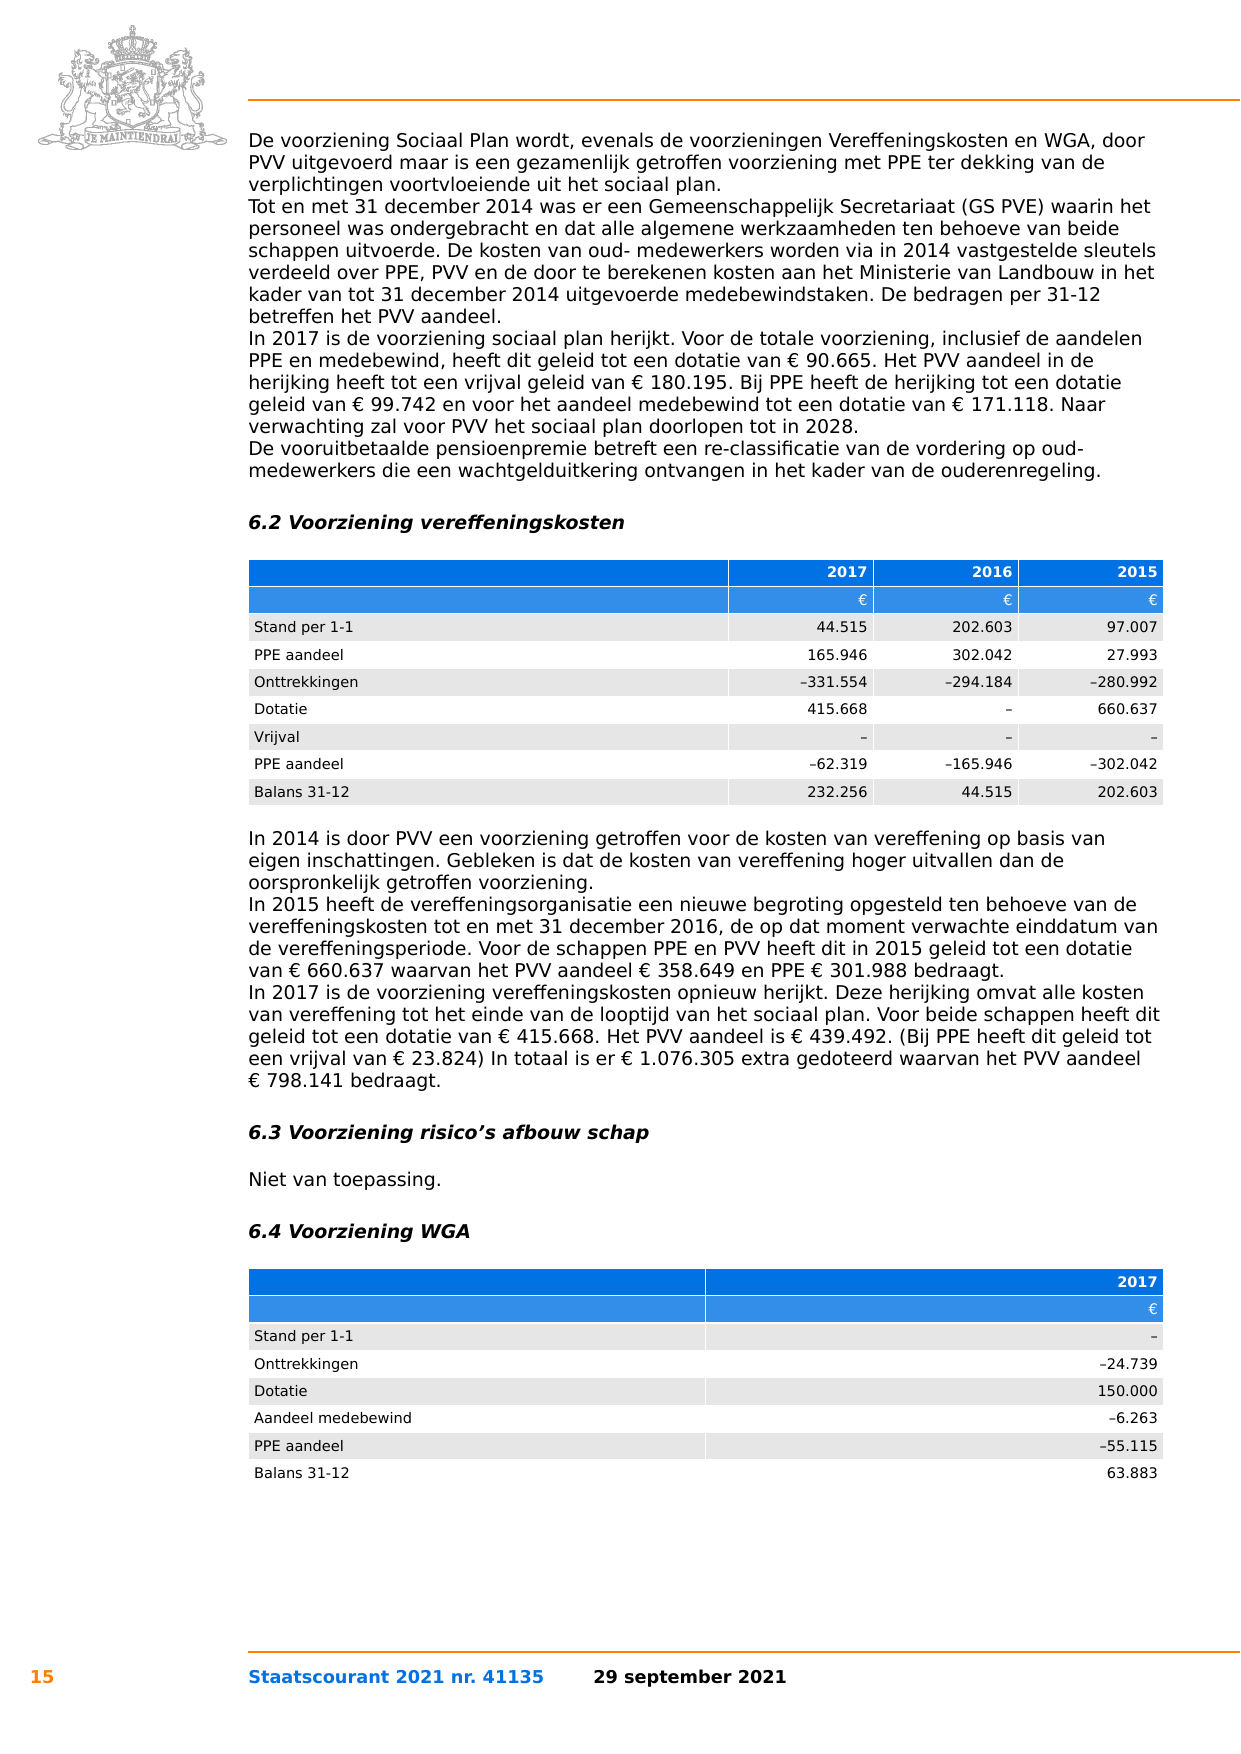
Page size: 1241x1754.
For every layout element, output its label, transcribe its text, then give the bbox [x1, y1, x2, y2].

table_cell 27.993 [1019, 642, 1163, 668]
text In 2014 is door PVV een voorziening getroffen voor de kosten van vereffening op basis van eigen inschattingen. Gebleken is dat de kosten van vereffening hoger uitvallen dan de oorspronkelijk getroffen voorziening. [248, 828, 1163, 894]
text De vooruitbetaalde pensioenpremie betreft een re-classificatie van de vordering op oud-medewerkers die een wachtgelduitkering ontvangen in het kader van de ouderenregeling. [248, 438, 1163, 482]
table_cell € [729, 587, 873, 613]
table_cell Onttrekkingen [249, 1351, 705, 1377]
table_cell –62.319 [729, 751, 873, 778]
table_cell –294.184 [874, 669, 1018, 696]
table_cell Balans 31-12 [249, 1461, 705, 1487]
text Tot en met 31 december 2014 was er een Gemeenschappelijk Secretariaat (GS PVE) waarin het personeel was ondergebracht en dat alle algemene werkzaamheden ten behoeve van beide schappen uitvoerde. De kosten van oud- medewerkers worden via in 2014 vastgestelde sleutels verdeeld over PPE, PVV en de door te berekenen kosten aan het Ministerie van Landbouw in het kader van tot 31 december 2014 uitgevoerde medebewindstaken. De bedragen per 31-12 betreffen het PVV aandeel. [248, 196, 1163, 328]
table_cell € [706, 1296, 1163, 1322]
table_header [249, 1269, 705, 1295]
table_cell –331.554 [729, 669, 873, 696]
table_cell –6.263 [706, 1406, 1163, 1432]
table_cell [249, 1296, 705, 1322]
picture [38, 25, 227, 150]
table_cell Stand per 1-1 [249, 1324, 705, 1350]
table_cell –280.992 [1019, 669, 1163, 696]
text Niet van toepassing. [248, 1169, 1163, 1191]
table_cell € [1019, 587, 1163, 613]
table_cell Dotatie [249, 1378, 705, 1405]
table_cell PPE aandeel [249, 1433, 705, 1459]
table_cell – [874, 724, 1018, 750]
table_cell 202.603 [1019, 779, 1163, 805]
table_cell –24.739 [706, 1351, 1163, 1377]
table_cell 302.042 [874, 642, 1018, 668]
table_header 2015 [1019, 560, 1163, 586]
table_cell € [874, 587, 1018, 613]
table_cell 202.603 [874, 614, 1018, 641]
table_cell Balans 31-12 [249, 779, 728, 805]
table_cell – [706, 1324, 1163, 1350]
table_header 2017 [706, 1269, 1163, 1295]
text In 2015 heeft de vereffeningsorganisatie een nieuwe begroting opgesteld ten behoeve van de vereffeningskosten tot en met 31 december 2016, de op dat moment verwachte einddatum van de vereffeningsperiode. Voor de schappen PPE en PVV heeft dit in 2015 geleid tot een dotatie van € 660.637 waarvan het PVV aandeel € 358.649 en PPE € 301.988 bedraagt. [248, 894, 1163, 982]
subtitle 6.4 Voorziening WGA [248, 1221, 1163, 1243]
table_cell – [874, 697, 1018, 723]
table_cell Onttrekkingen [249, 669, 728, 696]
table_cell 44.515 [874, 779, 1018, 805]
table_cell –165.946 [874, 751, 1018, 778]
table_cell Stand per 1-1 [249, 614, 728, 641]
table_cell –55.115 [706, 1433, 1163, 1459]
text De voorziening Sociaal Plan wordt, evenals de voorzieningen Vereffeningskosten en WGA, door PVV uitgevoerd maar is een gezamenlijk getroffen voorziening met PPE ter dekking van de verplichtingen voortvloeiende uit het sociaal plan. [248, 130, 1163, 196]
table_cell [249, 587, 728, 613]
table_cell 232.256 [729, 779, 873, 805]
subtitle 6.3 Voorziening risico’s afbouw schap [248, 1122, 1163, 1144]
table_cell – [1019, 724, 1163, 750]
table_cell 165.946 [729, 642, 873, 668]
table_header [249, 560, 728, 586]
table_cell PPE aandeel [249, 751, 728, 778]
table_header 2016 [874, 560, 1018, 586]
table_cell –302.042 [1019, 751, 1163, 778]
table_cell – [729, 724, 873, 750]
table_cell 660.637 [1019, 697, 1163, 723]
table_header 2017 [729, 560, 873, 586]
table_cell Aandeel medebewind [249, 1406, 705, 1432]
table_cell Vrijval [249, 724, 728, 750]
table_cell 415.668 [729, 697, 873, 723]
text In 2017 is de voorziening vereffeningskosten opnieuw herijkt. Deze herijking omvat alle kosten van vereffening tot het einde van de looptijd van het sociaal plan. Voor beide schappen heeft dit geleid tot een dotatie van € 415.668. Het PVV aandeel is € 439.492. (Bij PPE heeft dit geleid tot een vrijval van € 23.824) In totaal is er € 1.076.305 extra gedoteerd waarvan het PVV aandeel € 798.141 bedraagt. [248, 982, 1163, 1092]
table_cell Dotatie [249, 697, 728, 723]
text In 2017 is de voorziening sociaal plan herijkt. Voor de totale voorziening, inclusief de aandelen PPE en medebewind, heeft dit geleid tot een dotatie van € 90.665. Het PVV aandeel in de herijking heeft tot een vrijval geleid van € 180.195. Bij PPE heeft de herijking tot een dotatie geleid van € 99.742 en voor het aandeel medebewind tot een dotatie van € 171.118. Naar verwachting zal voor PVV het sociaal plan doorlopen tot in 2028. [248, 328, 1163, 438]
table_cell 150.000 [706, 1378, 1163, 1405]
subtitle 6.2 Voorziening vereffeningskosten [248, 512, 1163, 533]
table_cell PPE aandeel [249, 642, 728, 668]
table_cell 97.007 [1019, 614, 1163, 641]
table_cell 63.883 [706, 1461, 1163, 1487]
table_cell 44.515 [729, 614, 873, 641]
